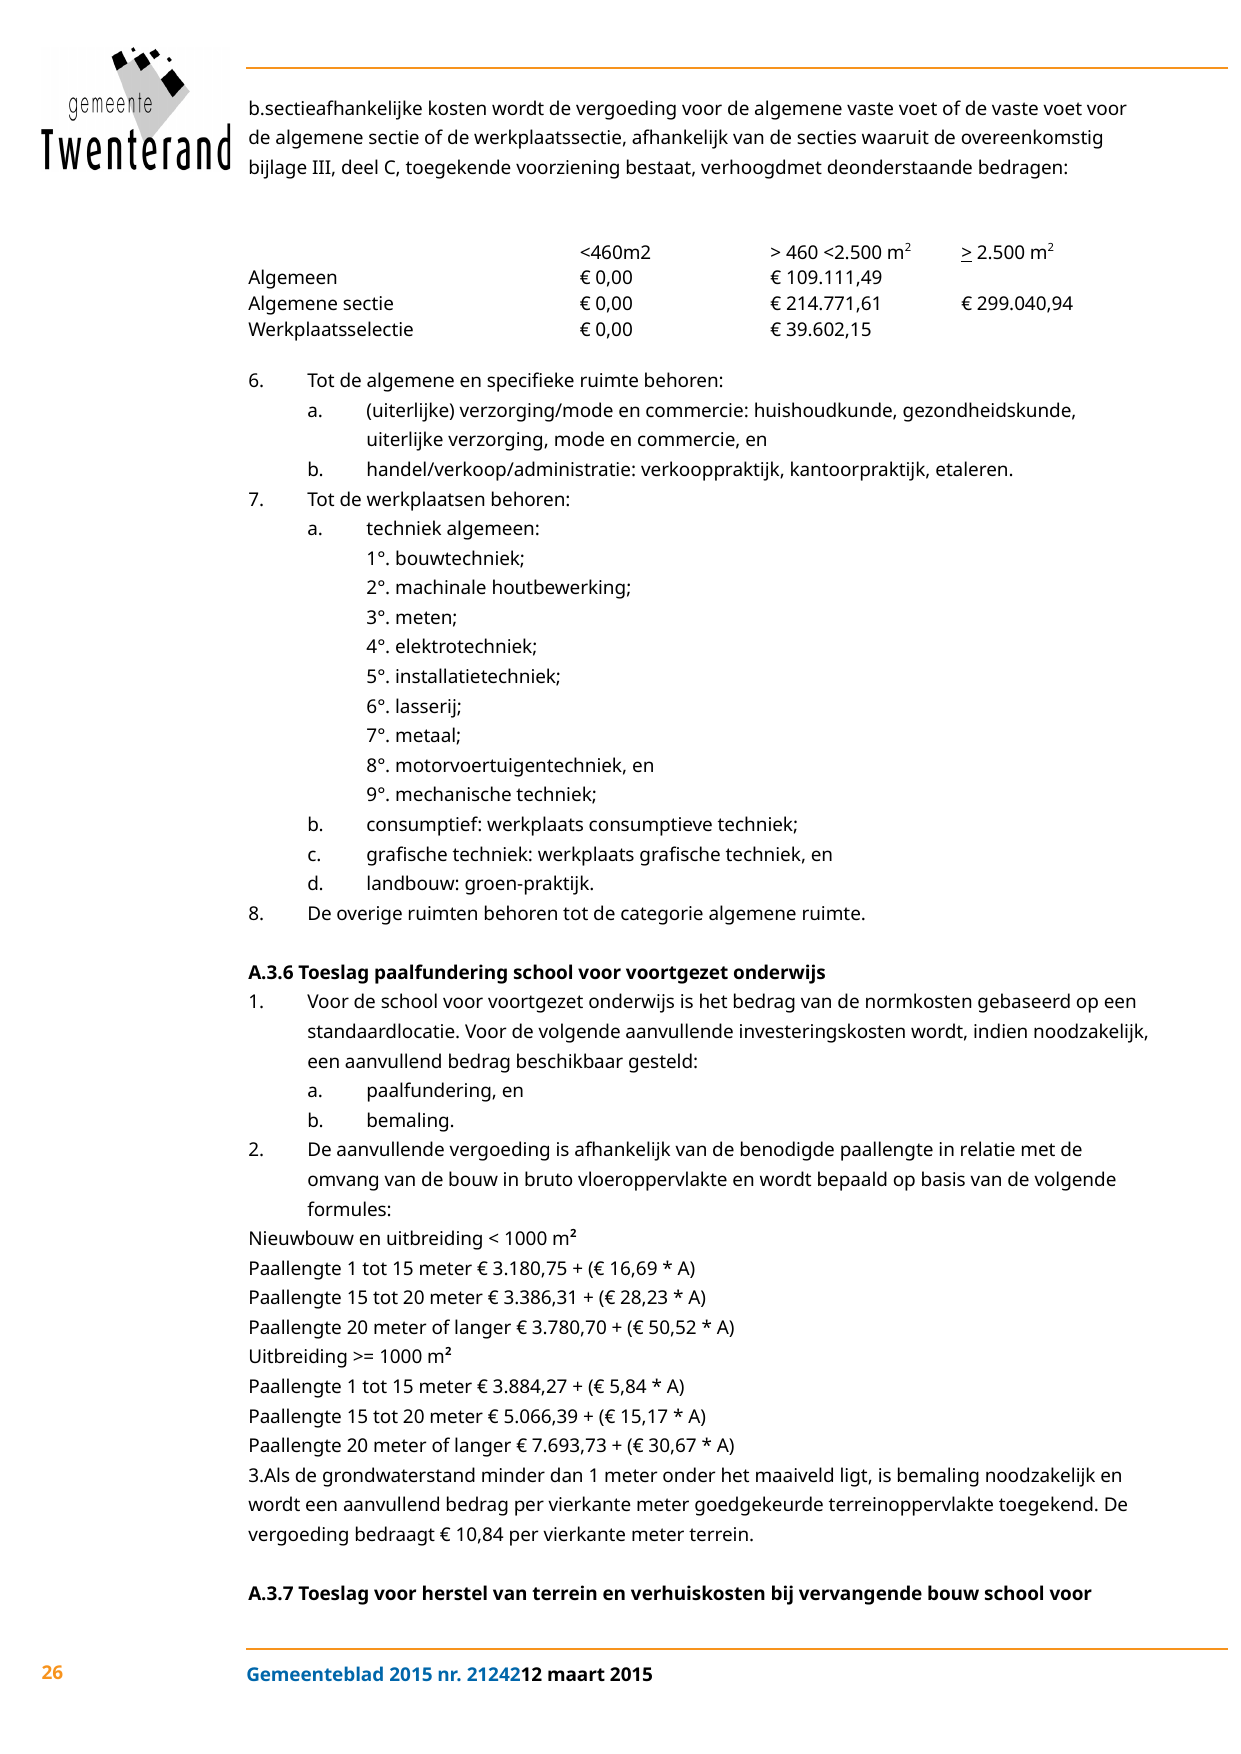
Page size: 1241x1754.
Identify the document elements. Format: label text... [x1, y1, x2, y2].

list 6°. lasserij; [307, 693, 1152, 719]
list De overige ruimten behoren tot de categorie algemene ruimte. [248, 900, 1152, 926]
table_header > 2.500 m2 [961, 239, 1152, 264]
table_cell € 299.040,94 [961, 290, 1152, 316]
table_cell € 214.771,61 [770, 290, 961, 316]
list landbouw: groen-praktijk. [307, 870, 1152, 896]
text Paallengte 1 tot 15 meter € 3.180,75 + (€ 16,69 * A) [248, 1255, 1152, 1281]
list paalfundering, en [307, 1077, 1152, 1103]
list grafische techniek: werkplaats grafische techniek, en [307, 841, 1152, 867]
list Tot de werkplaatsen behoren: [248, 486, 1152, 512]
list Tot de algemene en specifieke ruimte behoren: [248, 367, 1152, 393]
table_header [248, 239, 579, 264]
list techniek algemeen: [307, 515, 1152, 541]
text A.3.7 Toeslag voor herstel van terrein en verhuiskosten bij vervangende bouw school voor [248, 1580, 1152, 1606]
table_header <460m2 [580, 239, 770, 264]
list 2°. machinale houtbewerking; [307, 574, 1152, 600]
list De aanvullende vergoeding is afhankelijk van de benodigde paallengte in relatie met de omvang van de bouw in bruto vloeroppervlakte en wordt bepaald op basis van de volgende formules: [248, 1137, 1152, 1222]
list 7°. metaal; [307, 722, 1152, 748]
text Paallengte 15 tot 20 meter € 5.066,39 + (€ 15,17 * A) [248, 1403, 1152, 1429]
list 5°. installatietechniek; [307, 663, 1152, 689]
text Nieuwbouw en uitbreiding < 1000 m2 [248, 1225, 1152, 1251]
list handel/verkoop/administratie: verkooppraktijk, kantoorpraktijk, etaleren. [307, 456, 1152, 482]
list Voor de school voor voortgezet onderwijs is het bedrag van de normkosten gebaseerd op een standaardlocatie. Voor de volgende aanvullende investeringskosten wordt, indien noodzakelijk, een aanvullend bedrag beschikbaar gesteld: [248, 989, 1152, 1074]
table_cell € 39.602,15 [770, 316, 961, 342]
text Paallengte 15 tot 20 meter € 3.386,31 + (€ 28,23 * A) [248, 1284, 1152, 1310]
list 8°. motorvoertuigentechniek, en [307, 752, 1152, 778]
list 4°. elektrotechniek; [307, 634, 1152, 659]
text Paallengte 20 meter of langer € 7.693,73 + (€ 30,67 * A) [248, 1432, 1152, 1458]
list bemaling. [307, 1107, 1152, 1133]
table_cell € 109.111,49 [770, 265, 961, 290]
table_cell € 0,00 [580, 290, 770, 316]
table_cell Werkplaatsselectie [248, 316, 579, 342]
text b.sectieafhankelijke kosten wordt de vergoeding voor de algemene vaste voet of de vaste voet voor de algemene sectie of de werkplaatssectie, afhankelijk van de secties waaruit de overeenkomstig bijlage III, deel C, toegekende voorziening bestaat, verhoogdmet deonderstaande bedragen: [248, 95, 1152, 180]
picture [41, 47, 231, 172]
table_header > 460 <2.500 m2 [770, 239, 961, 264]
table_cell Algemeen [248, 265, 579, 290]
text Uitbreiding >= 1000 m2 [248, 1344, 1152, 1369]
list 1°. bouwtechniek; [307, 545, 1152, 571]
list (uiterlijke) verzorging/mode en commercie: huishoudkunde, gezondheidskunde, uiterlijke verzorging, mode en commercie, en [307, 397, 1152, 452]
text Paallengte 1 tot 15 meter € 3.884,27 + (€ 5,84 * A) [248, 1373, 1152, 1399]
list consumptief: werkplaats consumptieve techniek; [307, 811, 1152, 837]
list 3°. meten; [307, 604, 1152, 630]
text 3.Als de grondwaterstand minder dan 1 meter onder het maaiveld ligt, is bemaling noodzakelijk en wordt een aanvullend bedrag per vierkante meter goedgekeurde terreinoppervlakte toegekend. De vergoeding bedraagt € 10,84 per vierkante meter terrein. [248, 1462, 1152, 1547]
table_cell € 0,00 [580, 265, 770, 290]
table_cell € 0,00 [580, 316, 770, 342]
text A.3.6 Toeslag paalfundering school voor voortgezet onderwijs [248, 959, 1152, 985]
table_cell Algemene sectie [248, 290, 579, 316]
text Paallengte 20 meter of langer € 3.780,70 + (€ 50,52 * A) [248, 1314, 1152, 1340]
list 9°. mechanische techniek; [307, 782, 1152, 807]
